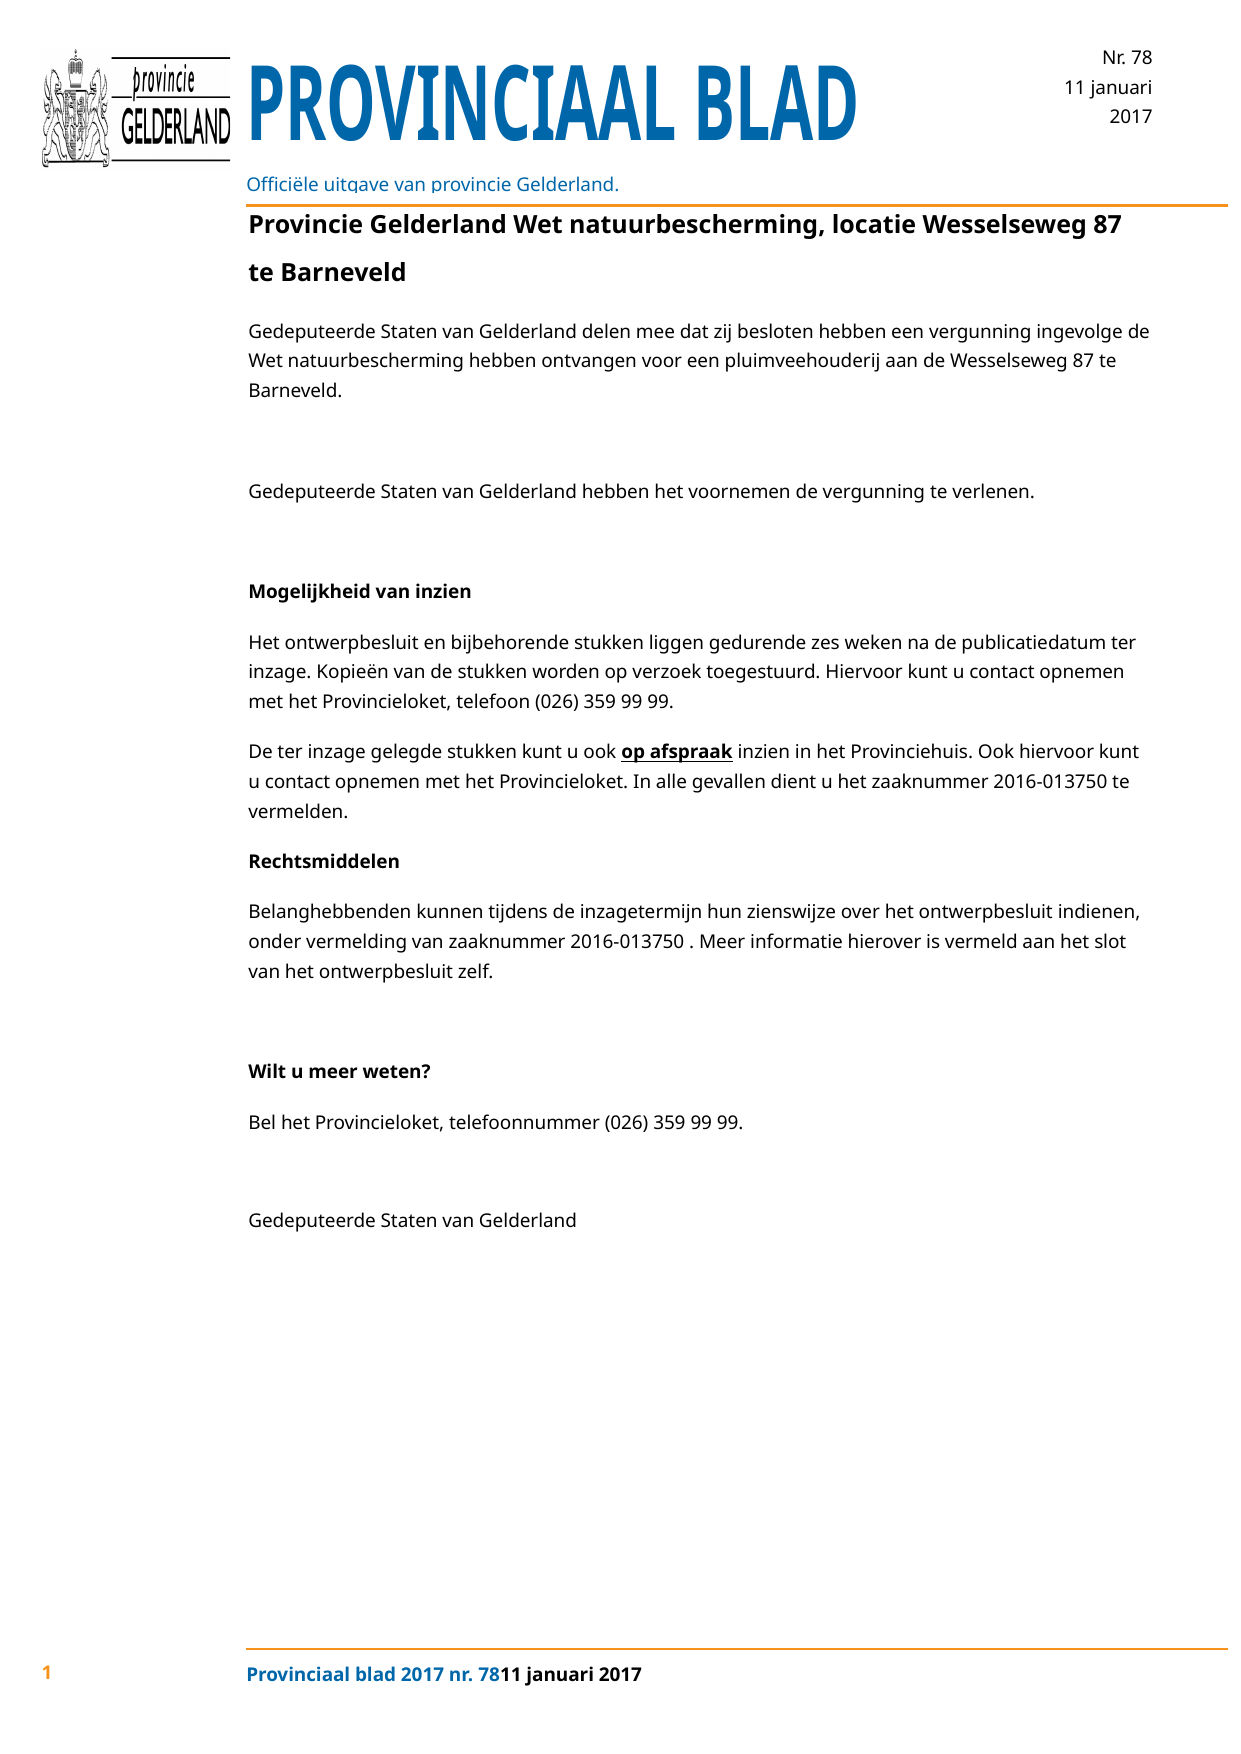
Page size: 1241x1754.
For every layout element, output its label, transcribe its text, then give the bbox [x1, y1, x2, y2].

text Bel het Provincieloket, telefoonnummer (026) 359 99 99. [248, 1109, 1152, 1135]
text Het ontwerpbesluit en bijbehorende stukken liggen gedurende zes weken na de publicatiedatum ter inzage. Kopieën van de stukken worden op verzoek toegestuurd. Hiervoor kunt u contact opnemen met het Provincieloket, telefoon (026) 359 99 99. [248, 629, 1152, 714]
text Gedeputeerde Staten van Gelderland [248, 1207, 1152, 1233]
text De ter inzage gelegde stukken kunt u ook op afspraak inzien in het Provinciehuis. Ook hiervoor kunt u contact opnemen met het Provincieloket. In alle gevallen dient u het zaaknummer 2016-013750 te vermelden. [248, 739, 1152, 824]
text Provincie Gelderland Wet natuurbescherming, locatie Wesselseweg 87 te Barneveld [248, 207, 1152, 288]
text Gedeputeerde Staten van Gelderland delen mee dat zij besloten hebben een vergunning ingevolge de Wet natuurbescherming hebben ontvangen voor een pluimveehouderij aan de Wesselseweg 87 te Barneveld. [248, 318, 1152, 403]
text Gedeputeerde Staten van Gelderland hebben het voornemen de vergunning te verlenen. [248, 478, 1152, 504]
text Belanghebbenden kunnen tijdens de inzagetermijn hun zienswijze over het ontwerpbesluit indienen, onder vermelding van zaaknummer 2016-013750 . Meer informatie hierover is vermeld aan het slot van het ontwerpbesluit zelf. [248, 899, 1152, 984]
text Mogelijkheid van inzien [248, 579, 1152, 604]
text Rechtsmiddelen [248, 848, 1152, 874]
text Wilt u meer weten? [248, 1059, 1152, 1084]
picture [41, 47, 231, 172]
